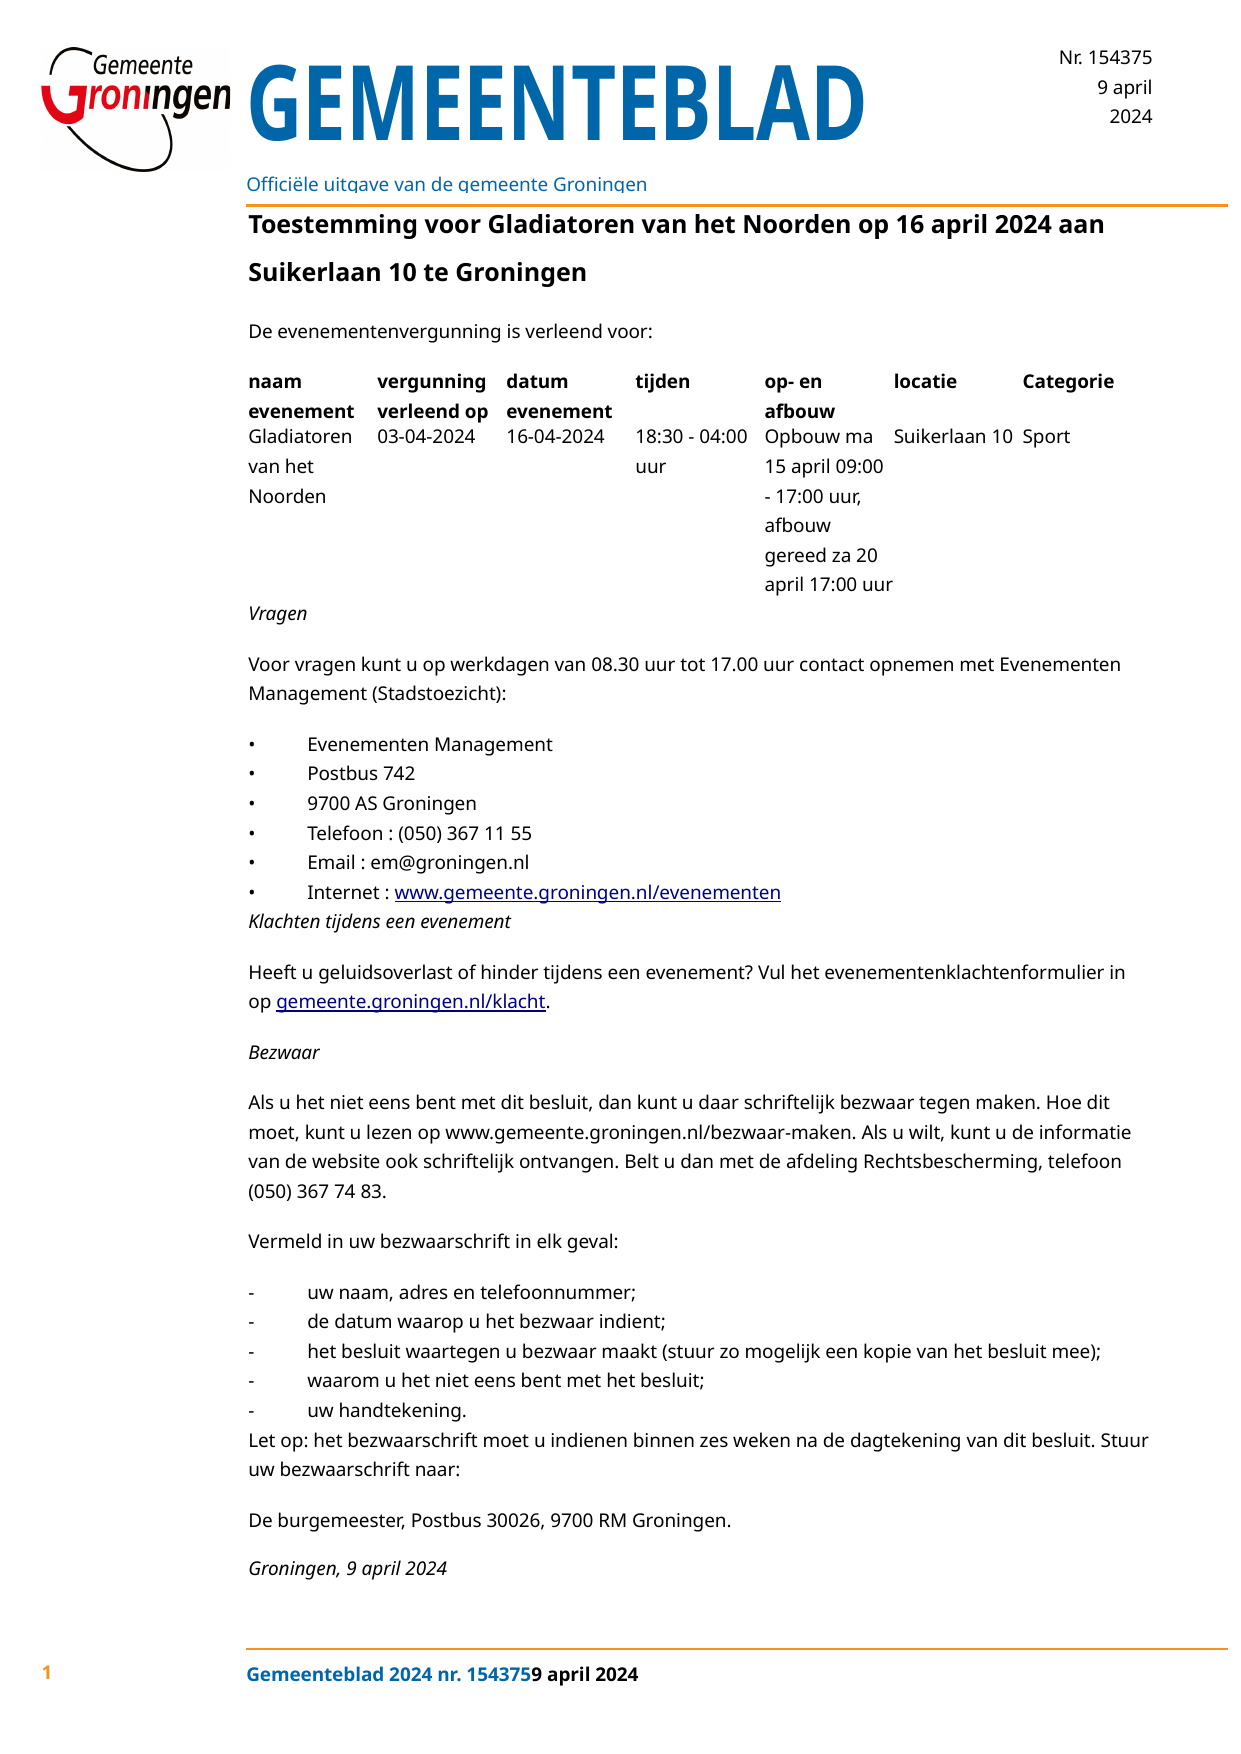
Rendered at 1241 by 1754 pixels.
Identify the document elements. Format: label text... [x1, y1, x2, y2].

table_cell Gladiatoren van het Noorden [248, 424, 377, 597]
text Let op: het bezwaarschrift moet u indienen binnen zes weken na de dagtekening van dit besluit. Stuur uw bezwaarschrift naar: [248, 1427, 1152, 1482]
list 9700 AS Groningen [248, 790, 1152, 816]
table_header locatie [894, 369, 1022, 424]
table_header tijden [635, 369, 764, 424]
text Groningen, 9 april 2024 [248, 1555, 1152, 1580]
table_header Categorie [1023, 369, 1152, 424]
table_cell 16-04-2024 [506, 424, 635, 597]
table_cell Opbouw ma 15 april 09:00 - 17:00 uur, afbouw gereed za 20 april 17:00 uur [764, 424, 893, 597]
table_header naam evenement [248, 369, 377, 424]
table_cell 18:30 - 04:00 uur [635, 424, 764, 597]
text Vragen [248, 601, 1152, 626]
text Klachten tijdens een evenement [248, 908, 1152, 934]
text De evenementenvergunning is verleend voor: [248, 318, 1152, 344]
list uw naam, adres en telefoonnummer; [248, 1279, 1152, 1305]
picture [41, 47, 231, 172]
text Als u het niet eens bent met dit besluit, dan kunt u daar schriftelijk bezwaar tegen maken. Hoe dit moet, kunt u lezen op www.gemeente.groningen.nl/bezwaar-maken. Als u wilt, kunt u de informatie van de website ook schriftelijk ontvangen. Belt u dan met de afdeling Rechtsbescherming, telefoon (050) 367 74 83. [248, 1089, 1152, 1204]
list Email : em@groningen.nl [248, 849, 1152, 875]
list uw handtekening. [248, 1397, 1152, 1423]
text De burgemeester, Postbus 30026, 9700 RM Groningen. [248, 1507, 1152, 1533]
list Evenementen Management [248, 731, 1152, 757]
list Telefoon : (050) 367 11 55 [248, 820, 1152, 846]
table_cell Suikerlaan 10 [894, 424, 1022, 597]
table_cell 03-04-2024 [377, 424, 506, 597]
list waarom u het niet eens bent met het besluit; [248, 1368, 1152, 1393]
list de datum waarop u het bezwaar indient; [248, 1308, 1152, 1334]
text Toestemming voor Gladiatoren van het Noorden op 16 april 2024 aan Suikerlaan 10 te Groningen [248, 207, 1152, 288]
table_header op- en afbouw [764, 369, 893, 424]
text Voor vragen kunt u op werkdagen van 08.30 uur tot 17.00 uur contact opnemen met Evenementen Management (Stadstoezicht): [248, 651, 1152, 706]
table_header vergunning verleend op [377, 369, 506, 424]
text Vermeld in uw bezwaarschrift in elk geval: [248, 1228, 1152, 1254]
list Internet : www.gemeente.groningen.nl/evenementen [248, 879, 1152, 905]
list Postbus 742 [248, 761, 1152, 786]
table_header datum evenement [506, 369, 635, 424]
text Bezwaar [248, 1039, 1152, 1065]
text Heeft u geluidsoverlast of hinder tijdens een evenement? Vul het evenementenklachtenformulier in op gemeente.groningen.nl/klacht. [248, 959, 1152, 1014]
table_cell Sport [1023, 424, 1152, 597]
list het besluit waartegen u bezwaar maakt (stuur zo mogelijk een kopie van het besluit mee); [248, 1338, 1152, 1364]
